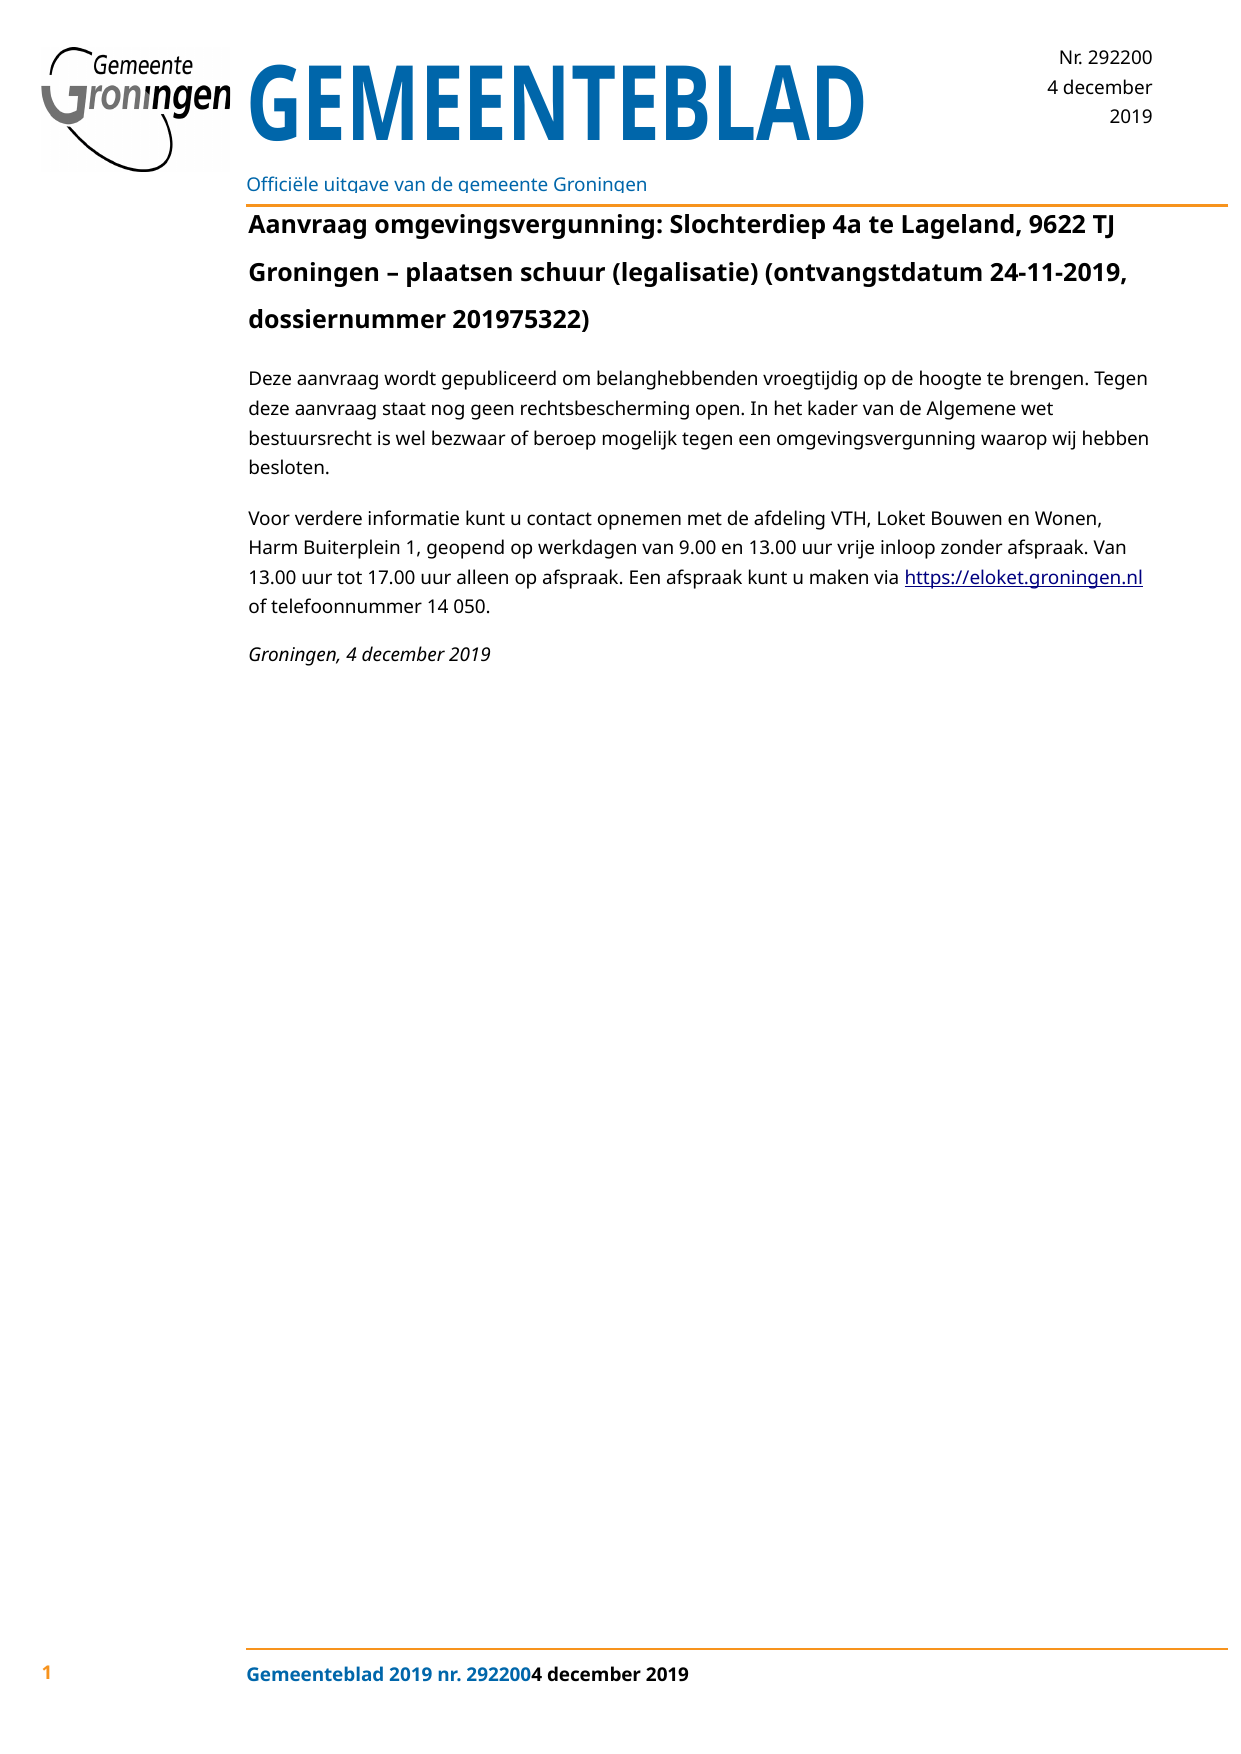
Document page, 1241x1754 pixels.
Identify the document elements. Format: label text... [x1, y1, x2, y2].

text Aanvraag omgevingsvergunning: Slochterdiep 4a te Lageland, 9622 TJ Groningen – plaatsen schuur (legalisatie) (ontvangstdatum 24-11-2019, dossiernummer 201975322) [248, 207, 1152, 336]
text Groningen, 4 december 2019 [248, 641, 1152, 667]
text Voor verdere informatie kunt u contact opnemen met de afdeling VTH, Loket Bouwen en Wonen, Harm Buiterplein 1, geopend op werkdagen van 9.00 en 13.00 uur vrije inloop zonder afspraak. Van 13.00 uur tot 17.00 uur alleen op afspraak. Een afspraak kunt u maken via https://eloket.groningen.nl of telefoonnummer 14 050. [248, 505, 1152, 619]
text Deze aanvraag wordt gepubliceerd om belanghebbenden vroegtijdig op de hoogte te brengen. Tegen deze aanvraag staat nog geen rechtsbescherming open. In het kader van de Algemene wet bestuursrecht is wel bezwaar of beroep mogelijk tegen een omgevingsvergunning waarop wij hebben besloten. [248, 366, 1152, 480]
picture [41, 47, 231, 172]
